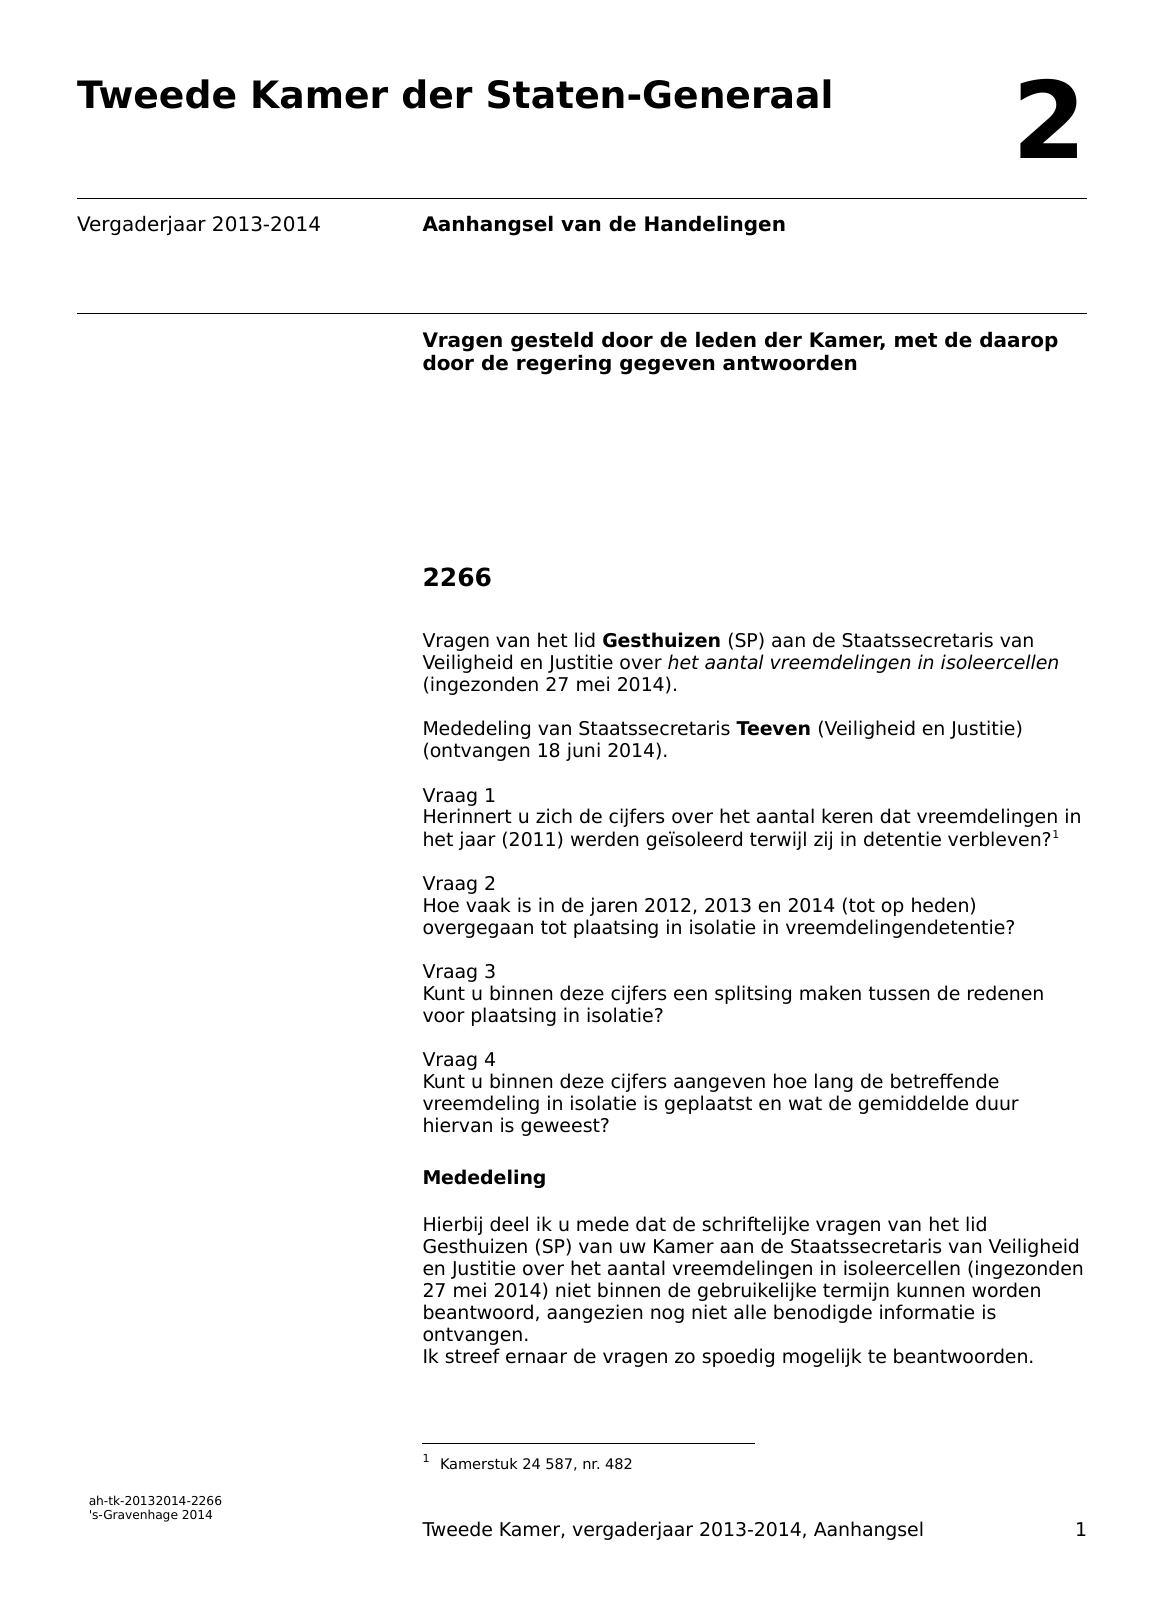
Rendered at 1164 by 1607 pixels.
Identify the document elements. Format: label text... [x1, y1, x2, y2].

table_cell Vragen gesteld door de leden der Kamer, met de daarop door de regering gegeven antwoorden [422, 314, 1087, 375]
text ah-tk-20132014-2266 [88, 1494, 323, 1508]
table_cell Vergaderjaar 2013-2014 [77, 199, 422, 313]
text Vragen van het lid Gesthuizen (SP) aan de Staatssecretaris van Veiligheid en Justitie over het aantal vreemdelingen in isoleercellen (ingezonden 27 mei 2014). [422, 630, 1087, 696]
table_header Tweede Kamer der Staten-Generaal [77, 59, 886, 198]
text Ik streef ernaar de vragen zo spoedig mogelijk te beantwoorden. [422, 1346, 1087, 1368]
table_header 2 [886, 59, 1087, 198]
table_cell [77, 314, 422, 375]
text 2266 [422, 563, 1087, 592]
text 's-Gravenhage 2014 [88, 1508, 323, 1522]
text Herinnert u zich de cijfers over het aantal keren dat vreemdelingen in het jaar (2011) werden geïsoleerd terwijl zij in detentie verbleven? [422, 806, 1087, 850]
subtitle Mededeling [422, 1167, 1087, 1189]
text Vraag 3 [422, 961, 1087, 983]
text Kunt u binnen deze cijfers aangeven hoe lang de betreffende vreemdeling in isolatie is geplaatst en wat de gemiddelde duur hiervan is geweest? [422, 1071, 1087, 1137]
table_cell Aanhangsel van de Handelingen [422, 199, 1087, 313]
text Mededeling van Staatssecretaris Teeven (Veiligheid en Justitie) (ontvangen 18 juni 2014). [422, 718, 1087, 762]
text Vraag 4 [422, 1049, 1087, 1071]
text Vraag 2 [422, 873, 1087, 894]
text Kamerstuk 24 587, nr. 482 [422, 1452, 1087, 1474]
text Hoe vaak is in de jaren 2012, 2013 en 2014 (tot op heden) overgegaan tot plaatsing in isolatie in vreemdelingendetentie? [422, 894, 1087, 938]
text Hierbij deel ik u mede dat de schriftelijke vragen van het lid Gesthuizen (SP) van uw Kamer aan de Staatssecretaris van Veiligheid en Justitie over het aantal vreemdelingen in isoleercellen (ingezonden 27 mei 2014) niet binnen de gebruikelijke termijn kunnen worden beantwoord, aangezien nog niet alle benodigde informatie is ontvangen. [422, 1214, 1087, 1346]
text Vraag 1 [422, 784, 1087, 806]
text Kunt u binnen deze cijfers een splitsing maken tussen de redenen voor plaatsing in isolatie? [422, 983, 1087, 1027]
